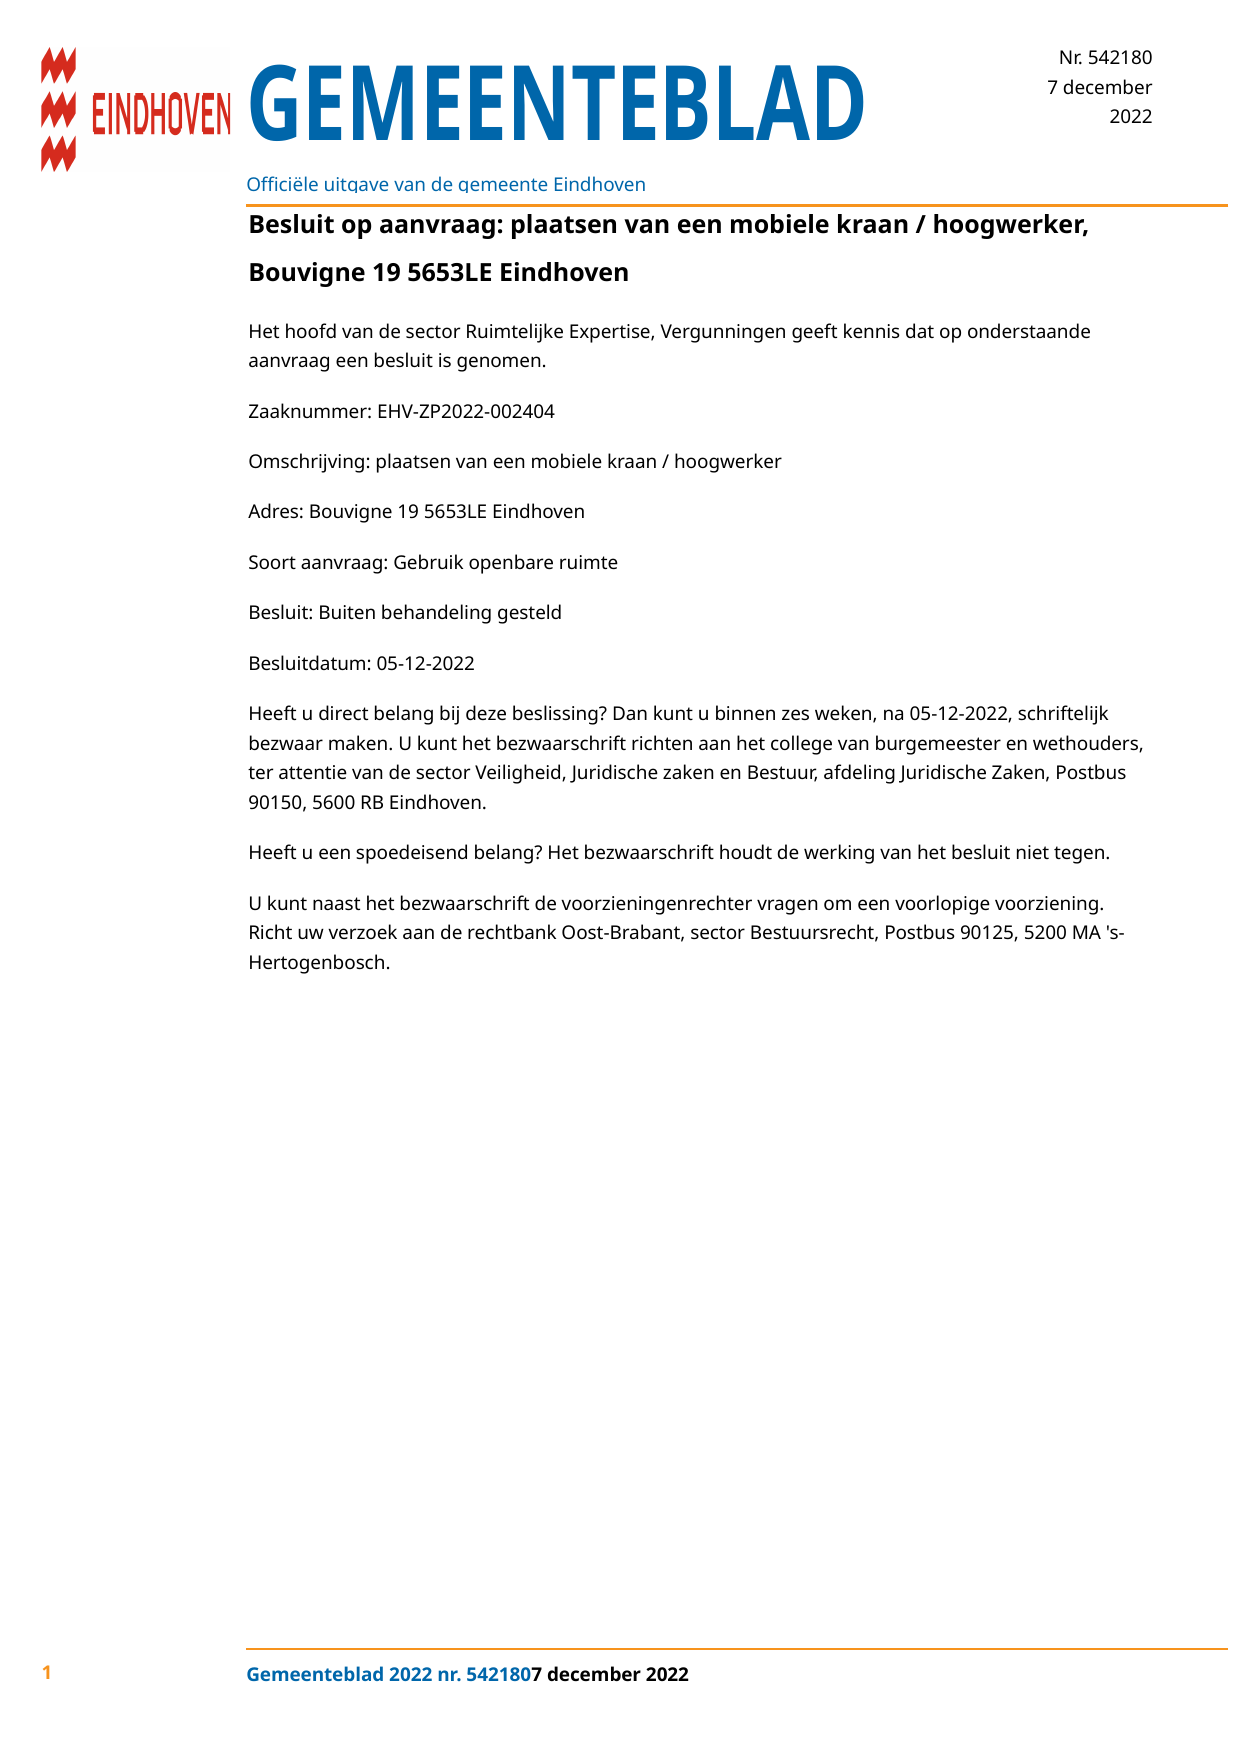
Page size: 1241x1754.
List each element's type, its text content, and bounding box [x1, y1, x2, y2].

text Heeft u direct belang bij deze beslissing? Dan kunt u binnen zes weken, na 05-12-2022, schriftelijk bezwaar maken. U kunt het bezwaarschrift richten aan het college van burgemeester en wethouders, ter attentie van de sector Veiligheid, Juridische zaken en Bestuur, afdeling Juridische Zaken, Postbus 90150, 5600 RB Eindhoven. [248, 700, 1152, 815]
picture [41, 47, 231, 172]
text Adres: Bouvigne 19 5653LE Eindhoven [248, 499, 1152, 524]
text Heeft u een spoedeisend belang? Het bezwaarschrift houdt de werking van het besluit niet tegen. [248, 839, 1152, 865]
text Besluitdatum: 05-12-2022 [248, 650, 1152, 676]
text Besluit: Buiten behandeling gesteld [248, 599, 1152, 625]
text Soort aanvraag: Gebruik openbare ruimte [248, 549, 1152, 575]
text Omschrijving: plaatsen van een mobiele kraan / hoogwerker [248, 448, 1152, 474]
text Het hoofd van de sector Ruimtelijke Expertise, Vergunningen geeft kennis dat op onderstaande aanvraag een besluit is genomen. [248, 318, 1152, 373]
text Besluit op aanvraag: plaatsen van een mobiele kraan / hoogwerker, Bouvigne 19 5653LE Eindhoven [248, 207, 1152, 288]
text U kunt naast het bezwaarschrift de voorzieningenrechter vragen om een voorlopige voorziening. Richt uw verzoek aan de rechtbank Oost-Brabant, sector Bestuursrecht, Postbus 90125, 5200 MA 's-Hertogenbosch. [248, 890, 1152, 975]
text Zaaknummer: EHV-ZP2022-002404 [248, 398, 1152, 424]
